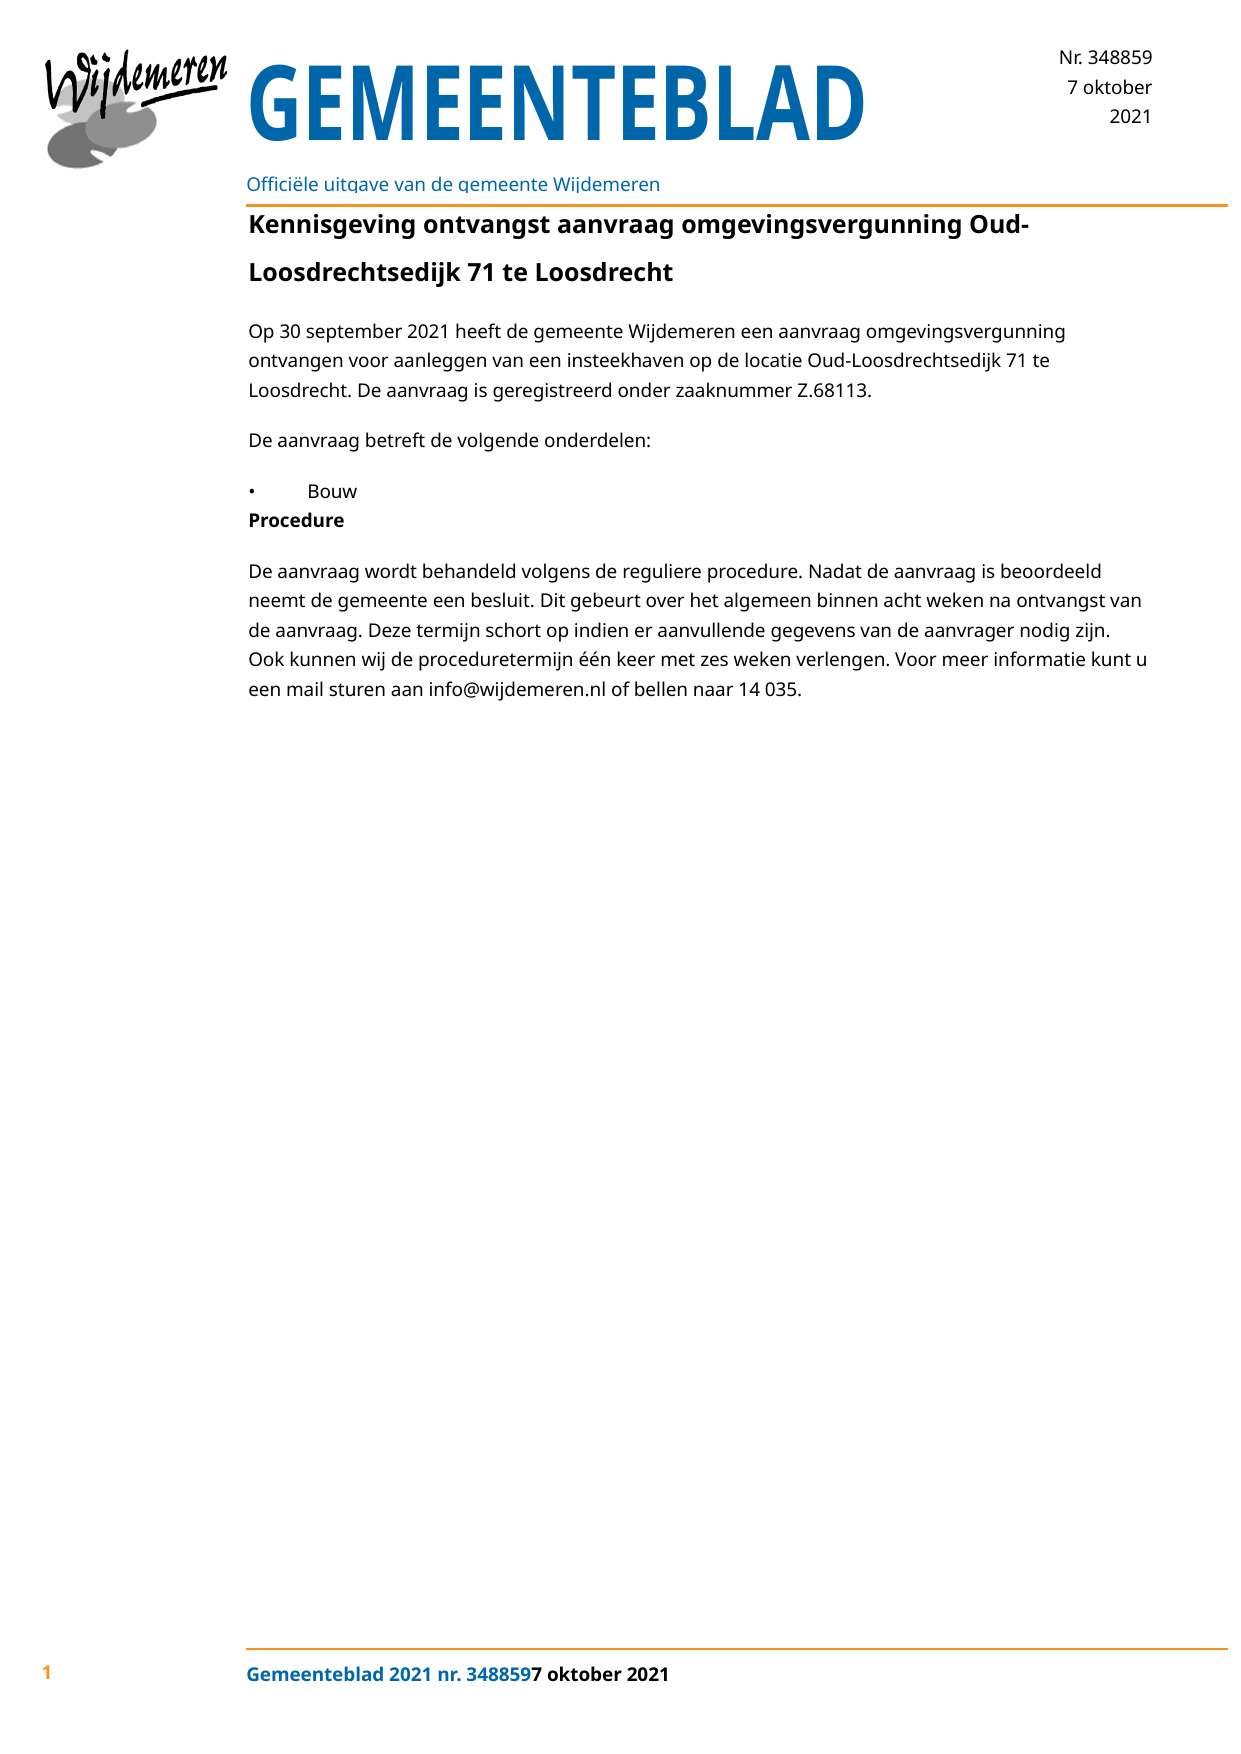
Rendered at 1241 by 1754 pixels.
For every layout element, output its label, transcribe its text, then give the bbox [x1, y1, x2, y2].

text De aanvraag wordt behandeld volgens de reguliere procedure. Nadat de aanvraag is beoordeeld neemt de gemeente een besluit. Dit gebeurt over het algemeen binnen acht weken na ontvangst van de aanvraag. Deze termijn schort op indien er aanvullende gegevens van de aanvrager nodig zijn. Ook kunnen wij de proceduretermijn één keer met zes weken verlengen. Voor meer informatie kunt u een mail sturen aan info@wijdemeren.nl of bellen naar 14 035. [248, 558, 1152, 702]
text Procedure [248, 507, 1152, 533]
text Kennisgeving ontvangst aanvraag omgevingsvergunning Oud-Loosdrechtsedijk 71 te Loosdrecht [248, 207, 1152, 288]
picture [41, 47, 231, 172]
text Op 30 september 2021 heeft de gemeente Wijdemeren een aanvraag omgevingsvergunning ontvangen voor aanleggen van een insteekhaven op de locatie Oud-Loosdrechtsedijk 71 te Loosdrecht. De aanvraag is geregistreerd onder zaaknummer Z.68113. [248, 318, 1152, 403]
text De aanvraag betreft de volgende onderdelen: [248, 427, 1152, 453]
list Bouw [248, 478, 1152, 504]
